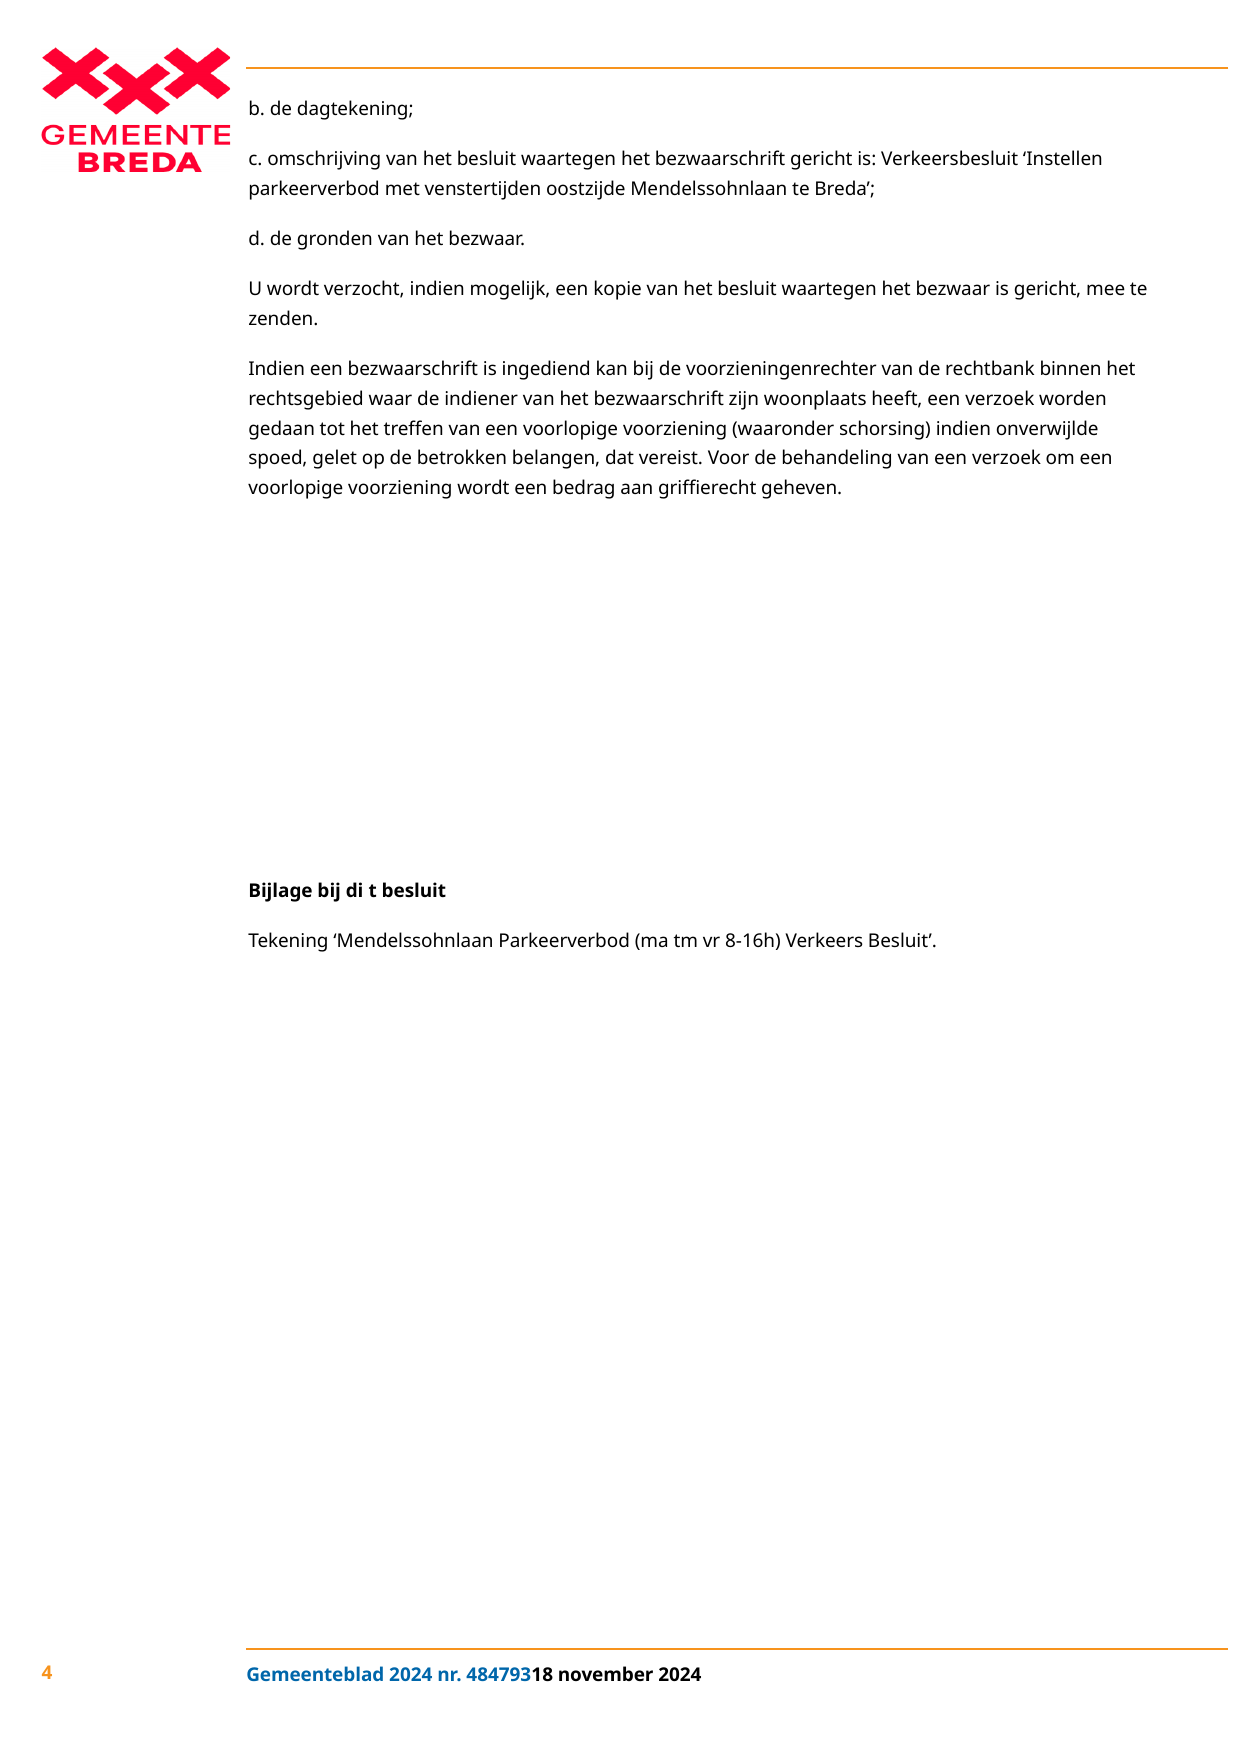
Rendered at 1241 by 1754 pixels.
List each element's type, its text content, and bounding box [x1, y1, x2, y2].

text d. de gronden van het bezwaar. [248, 225, 1152, 251]
text Indien een bezwaarschrift is ingediend kan bij de voorzieningenrechter van de rechtbank binnen het rechtsgebied waar de indiener van het bezwaarschrift zijn woonplaats heeft, een verzoek worden gedaan tot het treffen van een voorlopige voorziening (waaronder schorsing) indien onverwijlde spoed, gelet op de betrokken belangen, dat vereist. Voor de behandeling van een verzoek om een voorlopige voorziening wordt een bedrag aan griffierecht geheven. [248, 356, 1152, 500]
text c. omschrijving van het besluit waartegen het bezwaarschrift gericht is: Verkeersbesluit ‘Instellen parkeerverbod met venstertijden oostzijde Mendelssohnlaan te Breda’; [248, 145, 1152, 201]
text Tekening ‘Mendelssohnlaan Parkeerverbod (ma tm vr 8-16h) Verkeers Besluit’. [248, 928, 1152, 953]
text b. de dagtekening; [248, 95, 1152, 121]
text Bijlage bij di t besluit [248, 877, 1152, 903]
text U wordt verzocht, indien mogelijk, een kopie van het besluit waartegen het bezwaar is gericht, mee te zenden. [248, 276, 1152, 331]
picture [41, 47, 231, 172]
